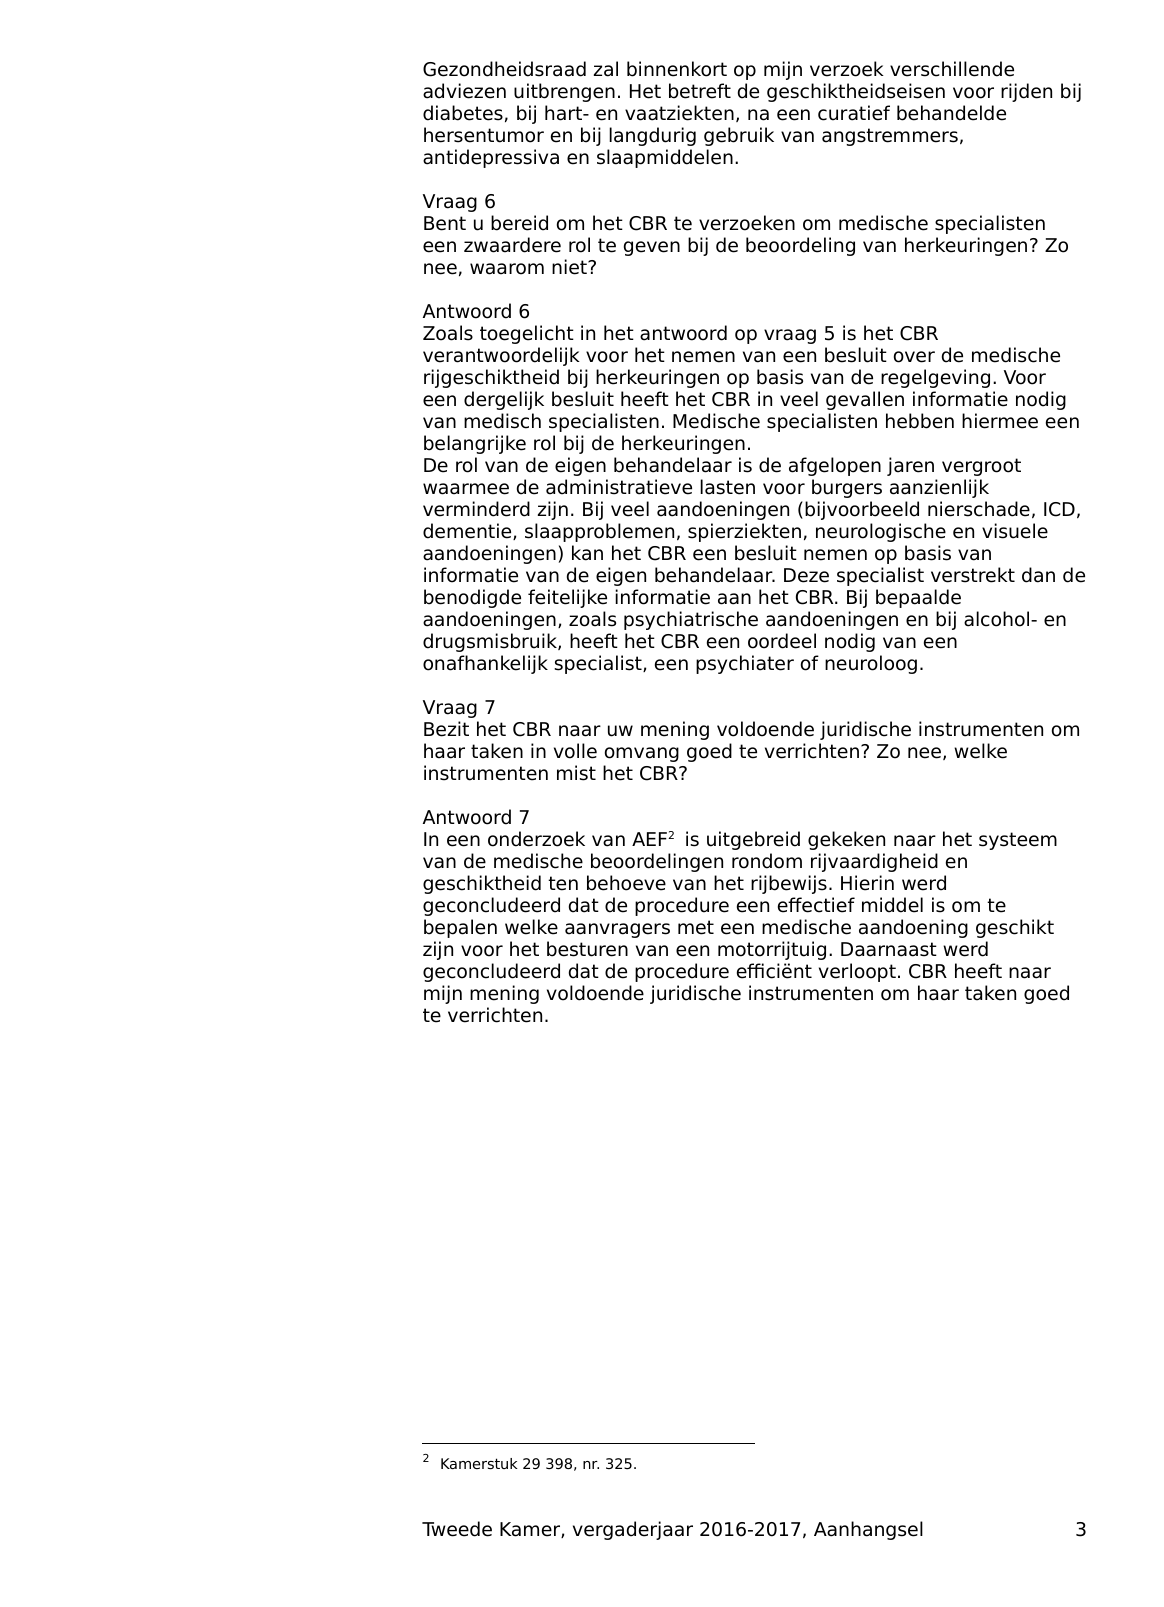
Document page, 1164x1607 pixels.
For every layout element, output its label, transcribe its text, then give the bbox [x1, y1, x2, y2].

text Zoals toegelicht in het antwoord op vraag 5 is het CBR verantwoordelijk voor het nemen van een besluit over de medische rijgeschiktheid bij herkeuringen op basis van de regelgeving. Voor een dergelijk besluit heeft het CBR in veel gevallen informatie nodig van medisch specialisten. Medische specialisten hebben hiermee een belangrijke rol bij de herkeuringen. [422, 323, 1087, 455]
text Antwoord 6 [422, 301, 1087, 323]
text Kamerstuk 29 398, nr. 325. [422, 1452, 1087, 1474]
text Gezondheidsraad zal binnenkort op mijn verzoek verschillende adviezen uitbrengen. Het betreft de geschiktheidseisen voor rijden bij diabetes, bij hart- en vaatziekten, na een curatief behandelde hersentumor en bij langdurig gebruik van angstremmers, antidepressiva en slaapmiddelen. [422, 59, 1087, 169]
text Vraag 7 [422, 697, 1087, 719]
text Vraag 6 [422, 191, 1087, 213]
text In een onderzoek van AEF is uitgebreid gekeken naar het systeem van de medische beoordelingen rondom rijvaardigheid en geschiktheid ten behoeve van het rijbewijs. Hierin werd geconcludeerd dat de procedure een effectief middel is om te bepalen welke aanvragers met een medische aandoening geschikt zijn voor het besturen van een motorrijtuig. Daarnaast werd geconcludeerd dat de procedure efficiënt verloopt. CBR heeft naar mijn mening voldoende juridische instrumenten om haar taken goed te verrichten. [422, 829, 1087, 1027]
text Bezit het CBR naar uw mening voldoende juridische instrumenten om haar taken in volle omvang goed te verrichten? Zo nee, welke instrumenten mist het CBR? [422, 719, 1087, 785]
text Bent u bereid om het CBR te verzoeken om medische specialisten een zwaardere rol te geven bij de beoordeling van herkeuringen? Zo nee, waarom niet? [422, 213, 1087, 279]
text De rol van de eigen behandelaar is de afgelopen jaren vergroot waarmee de administratieve lasten voor burgers aanzienlijk verminderd zijn. Bij veel aandoeningen (bijvoorbeeld nierschade, ICD, dementie, slaapproblemen, spierziekten, neurologische en visuele aandoeningen) kan het CBR een besluit nemen op basis van informatie van de eigen behandelaar. Deze specialist verstrekt dan de benodigde feitelijke informatie aan het CBR. Bij bepaalde aandoeningen, zoals psychiatrische aandoeningen en bij alcohol- en drugsmisbruik, heeft het CBR een oordeel nodig van een onafhankelijk specialist, een psychiater of neuroloog. [422, 455, 1087, 675]
text Antwoord 7 [422, 807, 1087, 829]
